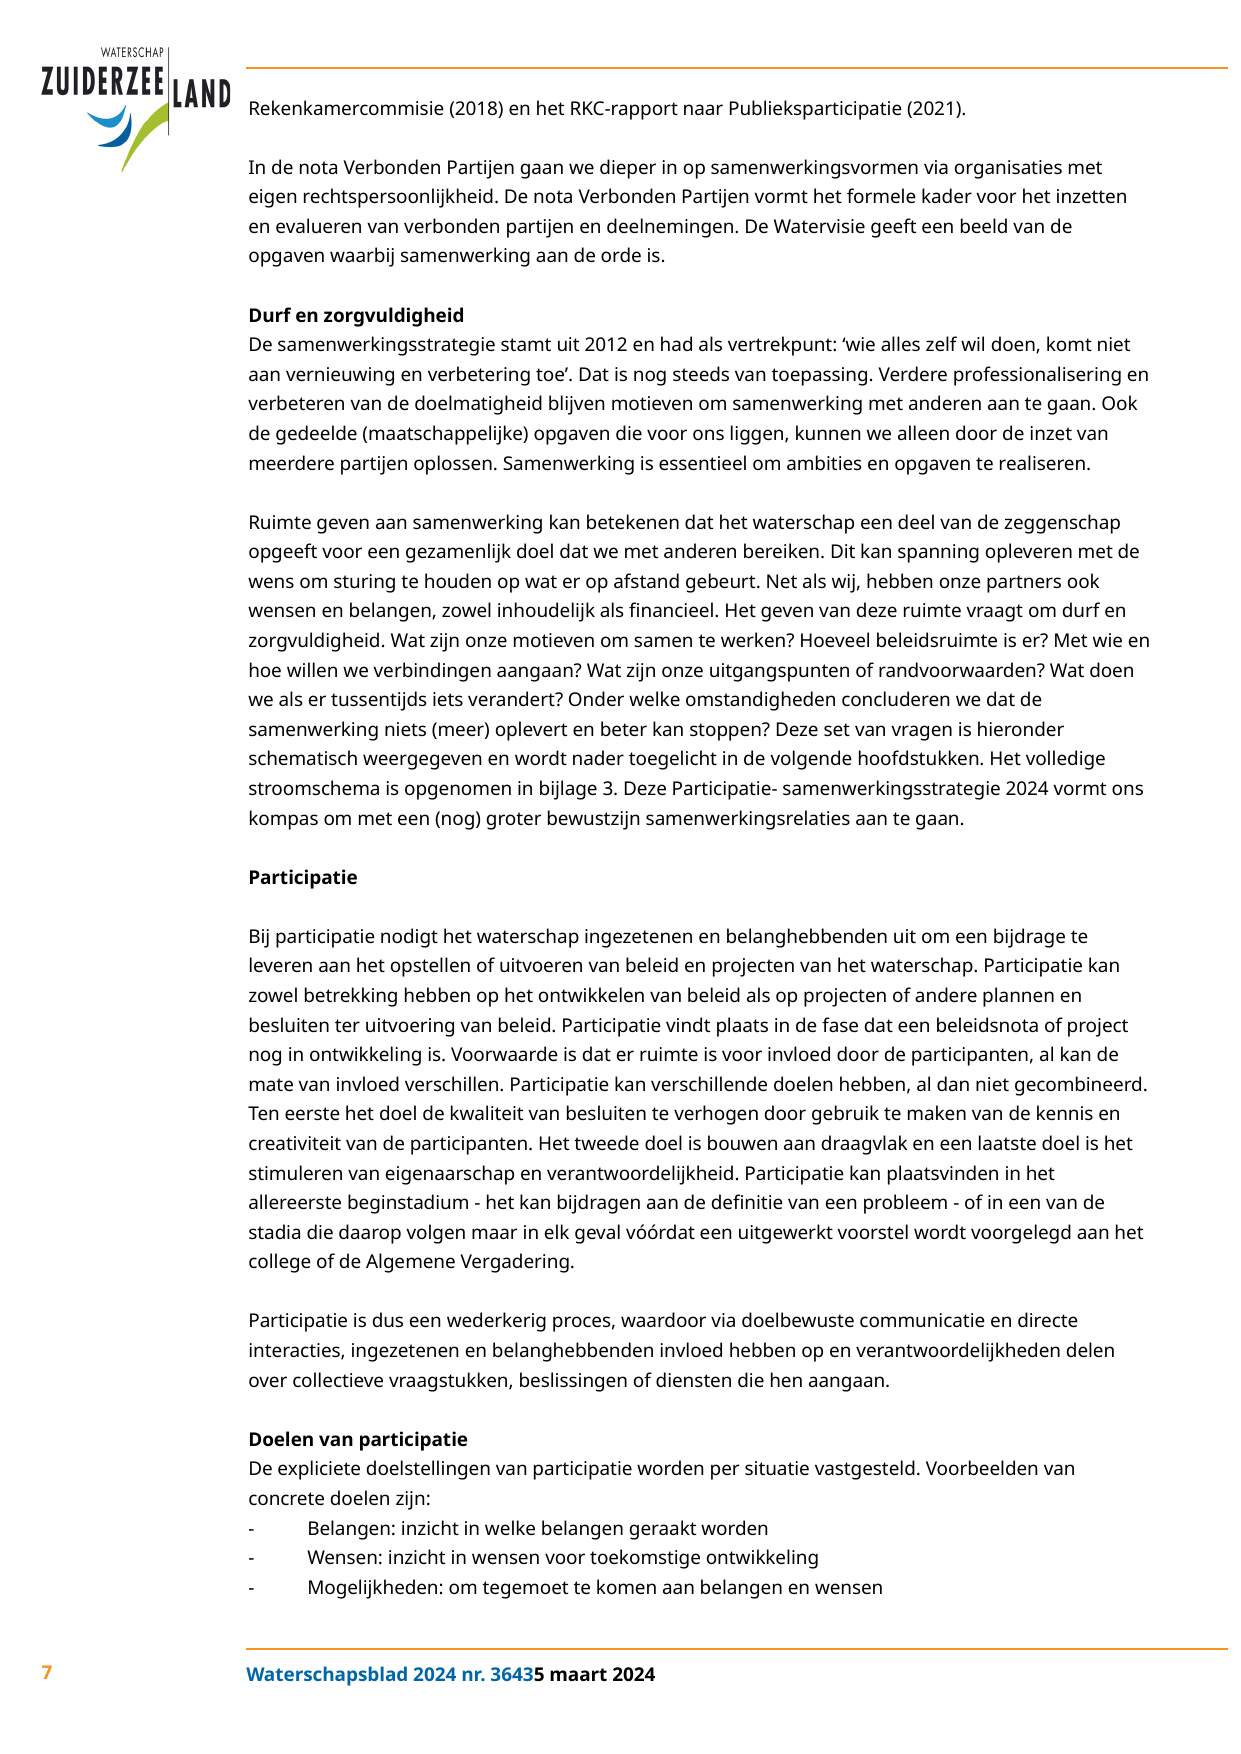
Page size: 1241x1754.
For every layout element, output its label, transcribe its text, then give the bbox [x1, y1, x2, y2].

text Participatie is dus een wederkerig proces, waardoor via doelbewuste communicatie en directe interacties, ingezetenen en belanghebbenden invloed hebben op en verantwoordelijkheden delen over collectieve vraagstukken, beslissingen of diensten die hen aangaan. [248, 1308, 1152, 1393]
list Belangen: inzicht in welke belangen geraakt worden [248, 1515, 1152, 1541]
text Rekenkamercommisie (2018) en het RKC-rapport naar Publieksparticipatie (2021). [248, 95, 1152, 121]
list Mogelijkheden: om tegemoet te komen aan belangen en wensen [248, 1574, 1152, 1600]
list Wensen: inzicht in wensen voor toekomstige ontwikkeling [248, 1544, 1152, 1570]
text Participatie [248, 864, 1152, 890]
text Bij participatie nodigt het waterschap ingezetenen en belanghebbenden uit om een bijdrage te leveren aan het opstellen of uitvoeren van beleid en projecten van het waterschap. Participatie kan zowel betrekking hebben op het ontwikkelen van beleid als op projecten of andere plannen en besluiten ter uitvoering van beleid. Participatie vindt plaats in de fase dat een beleidsnota of project nog in ontwikkeling is. Voorwaarde is dat er ruimte is voor invloed door de participanten, al kan de mate van invloed verschillen. Participatie kan verschillende doelen hebben, al dan niet gecombineerd. Ten eerste het doel de kwaliteit van besluiten te verhogen door gebruik te maken van de kennis en creativiteit van de participanten. Het tweede doel is bouwen aan draagvlak en een laatste doel is het stimuleren van eigenaarschap en verantwoordelijkheid. Participatie kan plaatsvinden in het allereerste beginstadium - het kan bijdragen aan de definitie van een probleem - of in een van de stadia die daarop volgen maar in elk geval vóórdat een uitgewerkt voorstel wordt voorgelegd aan het college of de Algemene Vergadering. [248, 923, 1152, 1274]
text De expliciete doelstellingen van participatie worden per situatie vastgesteld. Voorbeelden van concrete doelen zijn: [248, 1456, 1152, 1511]
picture [41, 47, 231, 172]
text Durf en zorgvuldigheid [248, 302, 1152, 328]
text In de nota Verbonden Partijen gaan we dieper in op samenwerkingsvormen via organisaties met eigen rechtspersoonlijkheid. De nota Verbonden Partijen vormt het formele kader voor het inzetten en evalueren van verbonden partijen en deelnemingen. De Watervisie geeft een beeld van de opgaven waarbij samenwerking aan de orde is. [248, 154, 1152, 268]
text Doelen van participatie [248, 1426, 1152, 1452]
text Ruimte geven aan samenwerking kan betekenen dat het waterschap een deel van de zeggenschap opgeeft voor een gezamenlijk doel dat we met anderen bereiken. Dit kan spanning opleveren met de wens om sturing te houden op wat er op afstand gebeurt. Net als wij, hebben onze partners ook wensen en belangen, zowel inhoudelijk als financieel. Het geven van deze ruimte vraagt om durf en zorgvuldigheid. Wat zijn onze motieven om samen te werken? Hoeveel beleidsruimte is er? Met wie en hoe willen we verbindingen aangaan? Wat zijn onze uitgangspunten of randvoorwaarden? Wat doen we als er tussentijds iets verandert? Onder welke omstandigheden concluderen we dat de samenwerking niets (meer) oplevert en beter kan stoppen? Deze set van vragen is hieronder schematisch weergegeven en wordt nader toegelicht in de volgende hoofdstukken. Het volledige stroomschema is opgenomen in bijlage 3. Deze Participatie- samenwerkingsstrategie 2024 vormt ons kompas om met een (nog) groter bewustzijn samenwerkingsrelaties aan te gaan. [248, 509, 1152, 831]
text De samenwerkingsstrategie stamt uit 2012 en had als vertrekpunt: ‘wie alles zelf wil doen, komt niet aan vernieuwing en verbetering toe’. Dat is nog steeds van toepassing. Verdere professionalisering en verbeteren van de doelmatigheid blijven motieven om samenwerking met anderen aan te gaan. Ook de gedeelde (maatschappelijke) opgaven die voor ons liggen, kunnen we alleen door de inzet van meerdere partijen oplossen. Samenwerking is essentieel om ambities en opgaven te realiseren. [248, 331, 1152, 476]
